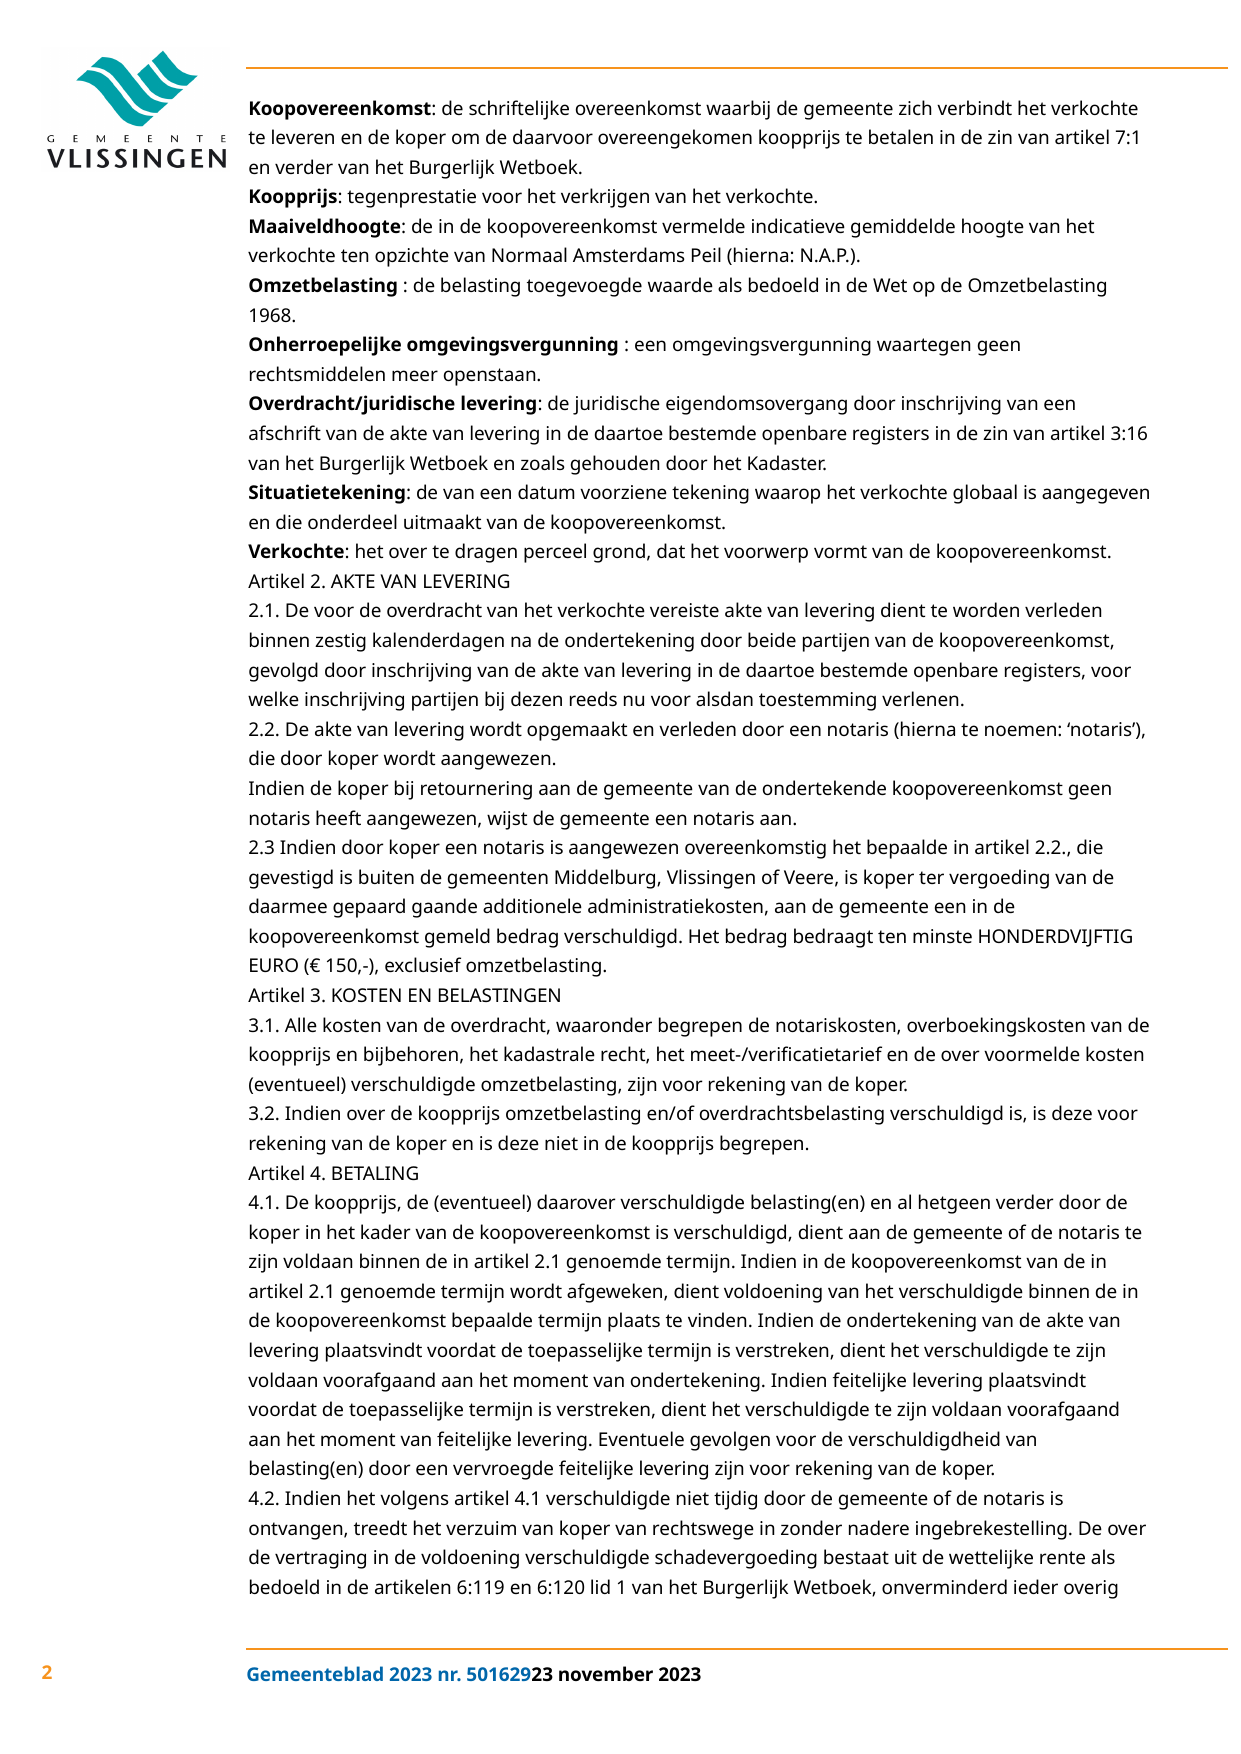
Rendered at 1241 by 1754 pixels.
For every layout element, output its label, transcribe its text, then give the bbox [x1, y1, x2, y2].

text Koopovereenkomst: de schriftelijke overeenkomst waarbij de gemeente zich verbindt het verkochte te leveren en de koper om de daarvoor overeengekomen koopprijs te betalen in de zin van artikel 7:1 en verder van het Burgerlijk Wetboek. [248, 95, 1152, 180]
text Maaiveldhoogte: de in de koopovereenkomst vermelde indicatieve gemiddelde hoogte van het verkochte ten opzichte van Normaal Amsterdams Peil (hierna: N.A.P.). [248, 213, 1152, 268]
text Indien de koper bij retournering aan de gemeente van de ondertekende koopovereenkomst geen notaris heeft aangewezen, wijst de gemeente een notaris aan. [248, 775, 1152, 831]
text Artikel 2. AKTE VAN LEVERING [248, 568, 1152, 594]
text 2.2. De akte van levering wordt opgemaakt en verleden door een notaris (hierna te noemen: ‘notaris’), die door koper wordt aangewezen. [248, 716, 1152, 771]
picture [41, 47, 231, 172]
text Verkochte: het over te dragen perceel grond, dat het voorwerp vormt van de koopovereenkomst. [248, 538, 1152, 564]
text Onherroepelijke omgevingsvergunning : een omgevingsvergunning waartegen geen rechtsmiddelen meer openstaan. [248, 331, 1152, 387]
text 4.1. De koopprijs, de (eventueel) daarover verschuldigde belasting(en) en al hetgeen verder door de koper in het kader van de koopovereenkomst is verschuldigd, dient aan de gemeente of de notaris te zijn voldaan binnen de in artikel 2.1 genoemde termijn. Indien in de koopovereenkomst van de in artikel 2.1 genoemde termijn wordt afgeweken, dient voldoening van het verschuldigde binnen de in de koopovereenkomst bepaalde termijn plaats te vinden. Indien de ondertekening van de akte van levering plaatsvindt voordat de toepasselijke termijn is verstreken, dient het verschuldigde te zijn voldaan voorafgaand aan het moment van ondertekening. Indien feitelijke levering plaatsvindt voordat de toepasselijke termijn is verstreken, dient het verschuldigde te zijn voldaan voorafgaand aan het moment van feitelijke levering. Eventuele gevolgen voor de verschuldigdheid van belasting(en) door een vervroegde feitelijke levering zijn voor rekening van de koper. [248, 1189, 1152, 1481]
text 2.3 Indien door koper een notaris is aangewezen overeenkomstig het bepaalde in artikel 2.2., die gevestigd is buiten de gemeenten Middelburg, Vlissingen of Veere, is koper ter vergoeding van de daarmee gepaard gaande additionele administratiekosten, aan de gemeente een in de koopovereenkomst gemeld bedrag verschuldigd. Het bedrag bedraagt ten minste HONDERDVIJFTIG EURO (€ 150,-), exclusief omzetbelasting. [248, 834, 1152, 978]
text 3.1. Alle kosten van de overdracht, waaronder begrepen de notariskosten, overboekingskosten van de koopprijs en bijbehoren, het kadastrale recht, het meet-/verificatietarief en de over voormelde kosten (eventueel) verschuldigde omzetbelasting, zijn voor rekening van de koper. [248, 1012, 1152, 1097]
text 3.2. Indien over de koopprijs omzetbelasting en/of overdrachtsbelasting verschuldigd is, is deze voor rekening van de koper en is deze niet in de koopprijs begrepen. [248, 1101, 1152, 1156]
text Overdracht/juridische levering: de juridische eigendomsovergang door inschrijving van een afschrift van de akte van levering in de daartoe bestemde openbare registers in de zin van artikel 3:16 van het Burgerlijk Wetboek en zoals gehouden door het Kadaster. [248, 391, 1152, 476]
text Artikel 3. KOSTEN EN BELASTINGEN [248, 982, 1152, 1008]
text Situatietekening: de van een datum voorziene tekening waarop het verkochte globaal is aangegeven en die onderdeel uitmaakt van de koopovereenkomst. [248, 479, 1152, 535]
text 4.2. Indien het volgens artikel 4.1 verschuldigde niet tijdig door de gemeente of de notaris is ontvangen, treedt het verzuim van koper van rechtswege in zonder nadere ingebrekestelling. De over de vertraging in de voldoening verschuldigde schadevergoeding bestaat uit de wettelijke rente als bedoeld in de artikelen 6:119 en 6:120 lid 1 van het Burgerlijk Wetboek, onverminderd ieder overig [248, 1485, 1152, 1600]
text Omzetbelasting : de belasting toegevoegde waarde als bedoeld in de Wet op de Omzetbelasting 1968. [248, 272, 1152, 328]
text Artikel 4. BETALING [248, 1160, 1152, 1186]
text 2.1. De voor de overdracht van het verkochte vereiste akte van levering dient te worden verleden binnen zestig kalenderdagen na de ondertekening door beide partijen van de koopovereenkomst, gevolgd door inschrijving van de akte van levering in de daartoe bestemde openbare registers, voor welke inschrijving partijen bij dezen reeds nu voor alsdan toestemming verlenen. [248, 598, 1152, 712]
text Koopprijs: tegenprestatie voor het verkrijgen van het verkochte. [248, 183, 1152, 209]
